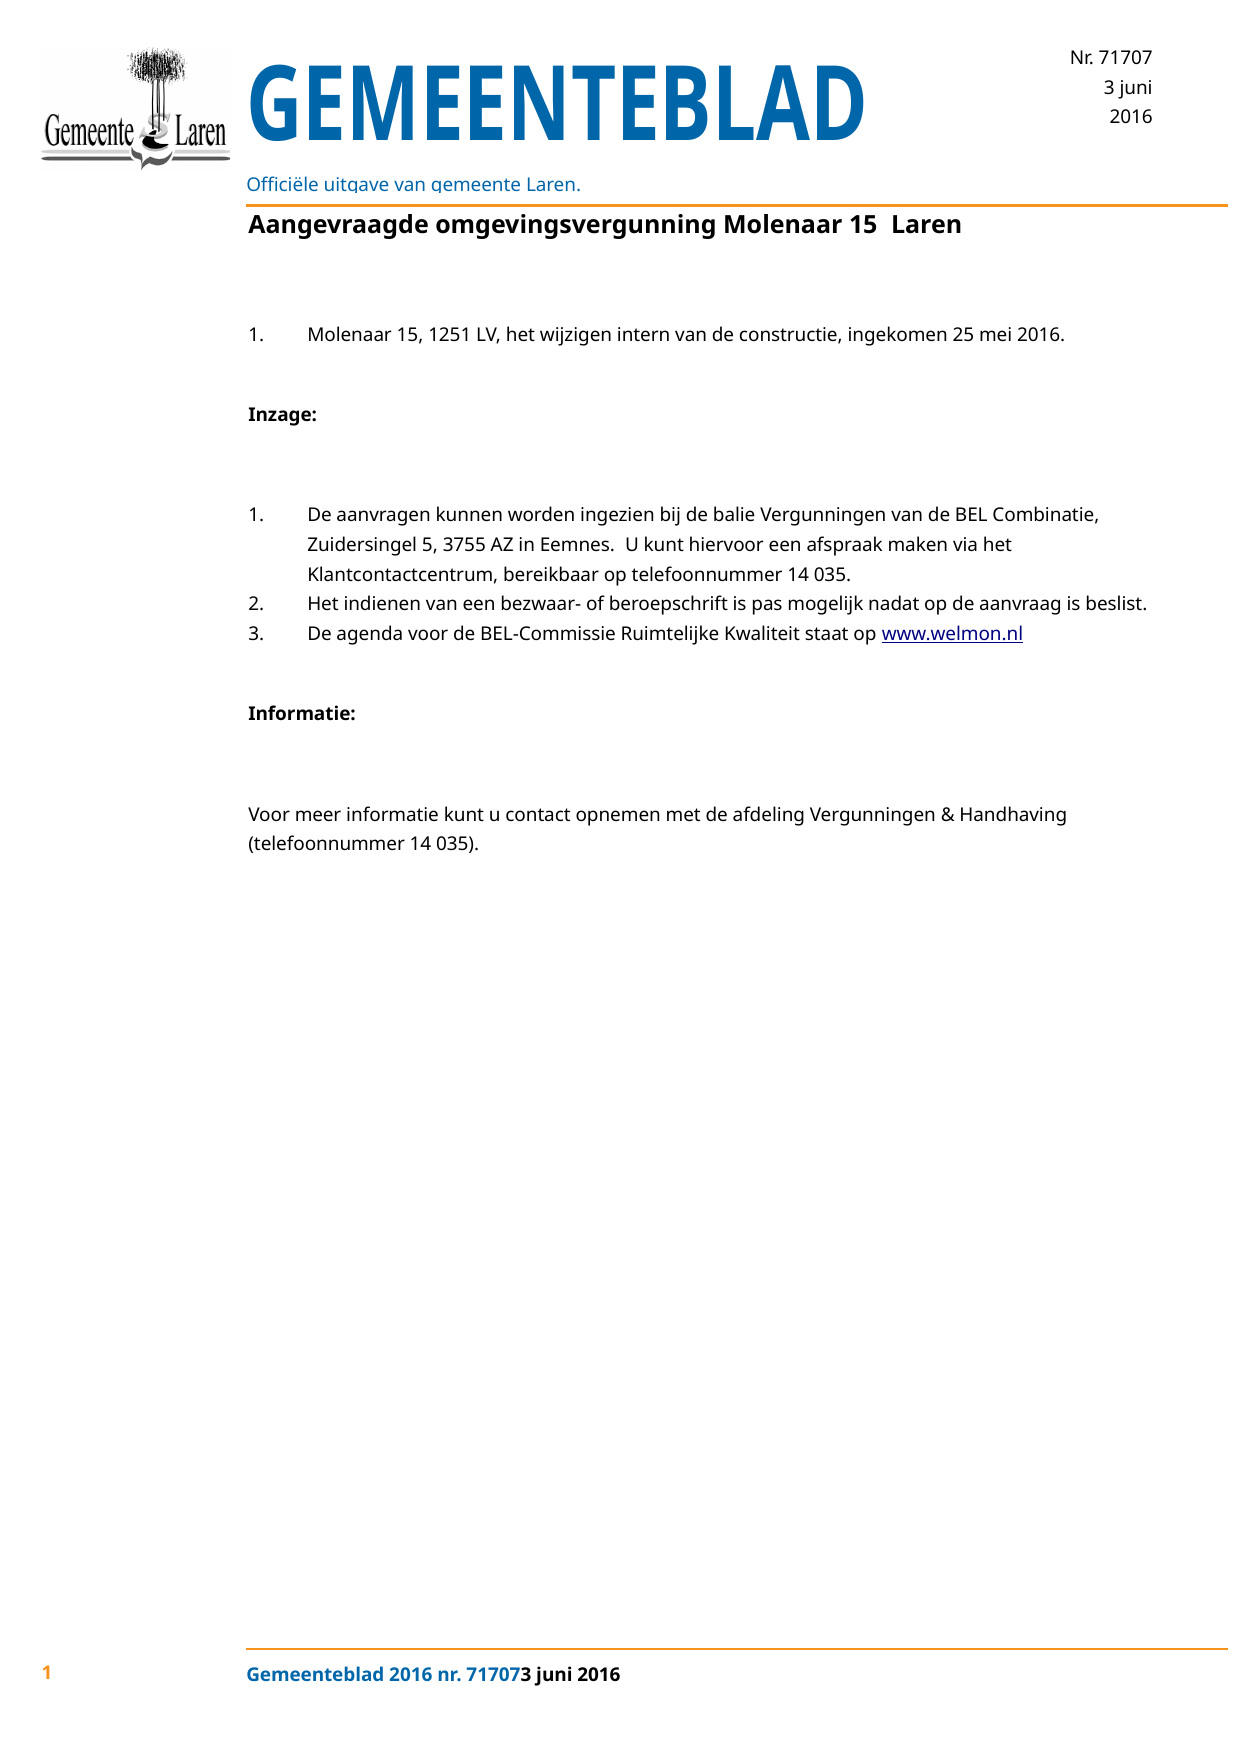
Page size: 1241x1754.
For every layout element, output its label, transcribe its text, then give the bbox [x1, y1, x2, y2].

picture [41, 47, 231, 172]
text Inzage: [248, 401, 1152, 426]
list De agenda voor de BEL-Commissie Ruimtelijke Kwaliteit staat op www.welmon.nl [248, 620, 1152, 646]
list Het indienen van een bezwaar- of beroepschrift is pas mogelijk nadat op de aanvraag is beslist. [248, 590, 1152, 616]
list De aanvragen kunnen worden ingezien bij de balie Vergunningen van de BEL Combinatie, Zuidersingel 5, 3755 AZ in Eemnes. U kunt hiervoor een afspraak maken via het Klantcontactcentrum, bereikbaar op telefoonnummer 14 035. [248, 502, 1152, 586]
text Informatie: [248, 700, 1152, 726]
text Voor meer informatie kunt u contact opnemen met de afdeling Vergunningen & Handhaving (telefoonnummer 14 035). [248, 801, 1152, 856]
text Aangevraagde omgevingsvergunning Molenaar 15 Laren [248, 207, 1152, 241]
list Molenaar 15, 1251 LV, het wijzigen intern van de constructie, ingekomen 25 mei 2016. [248, 321, 1152, 346]
